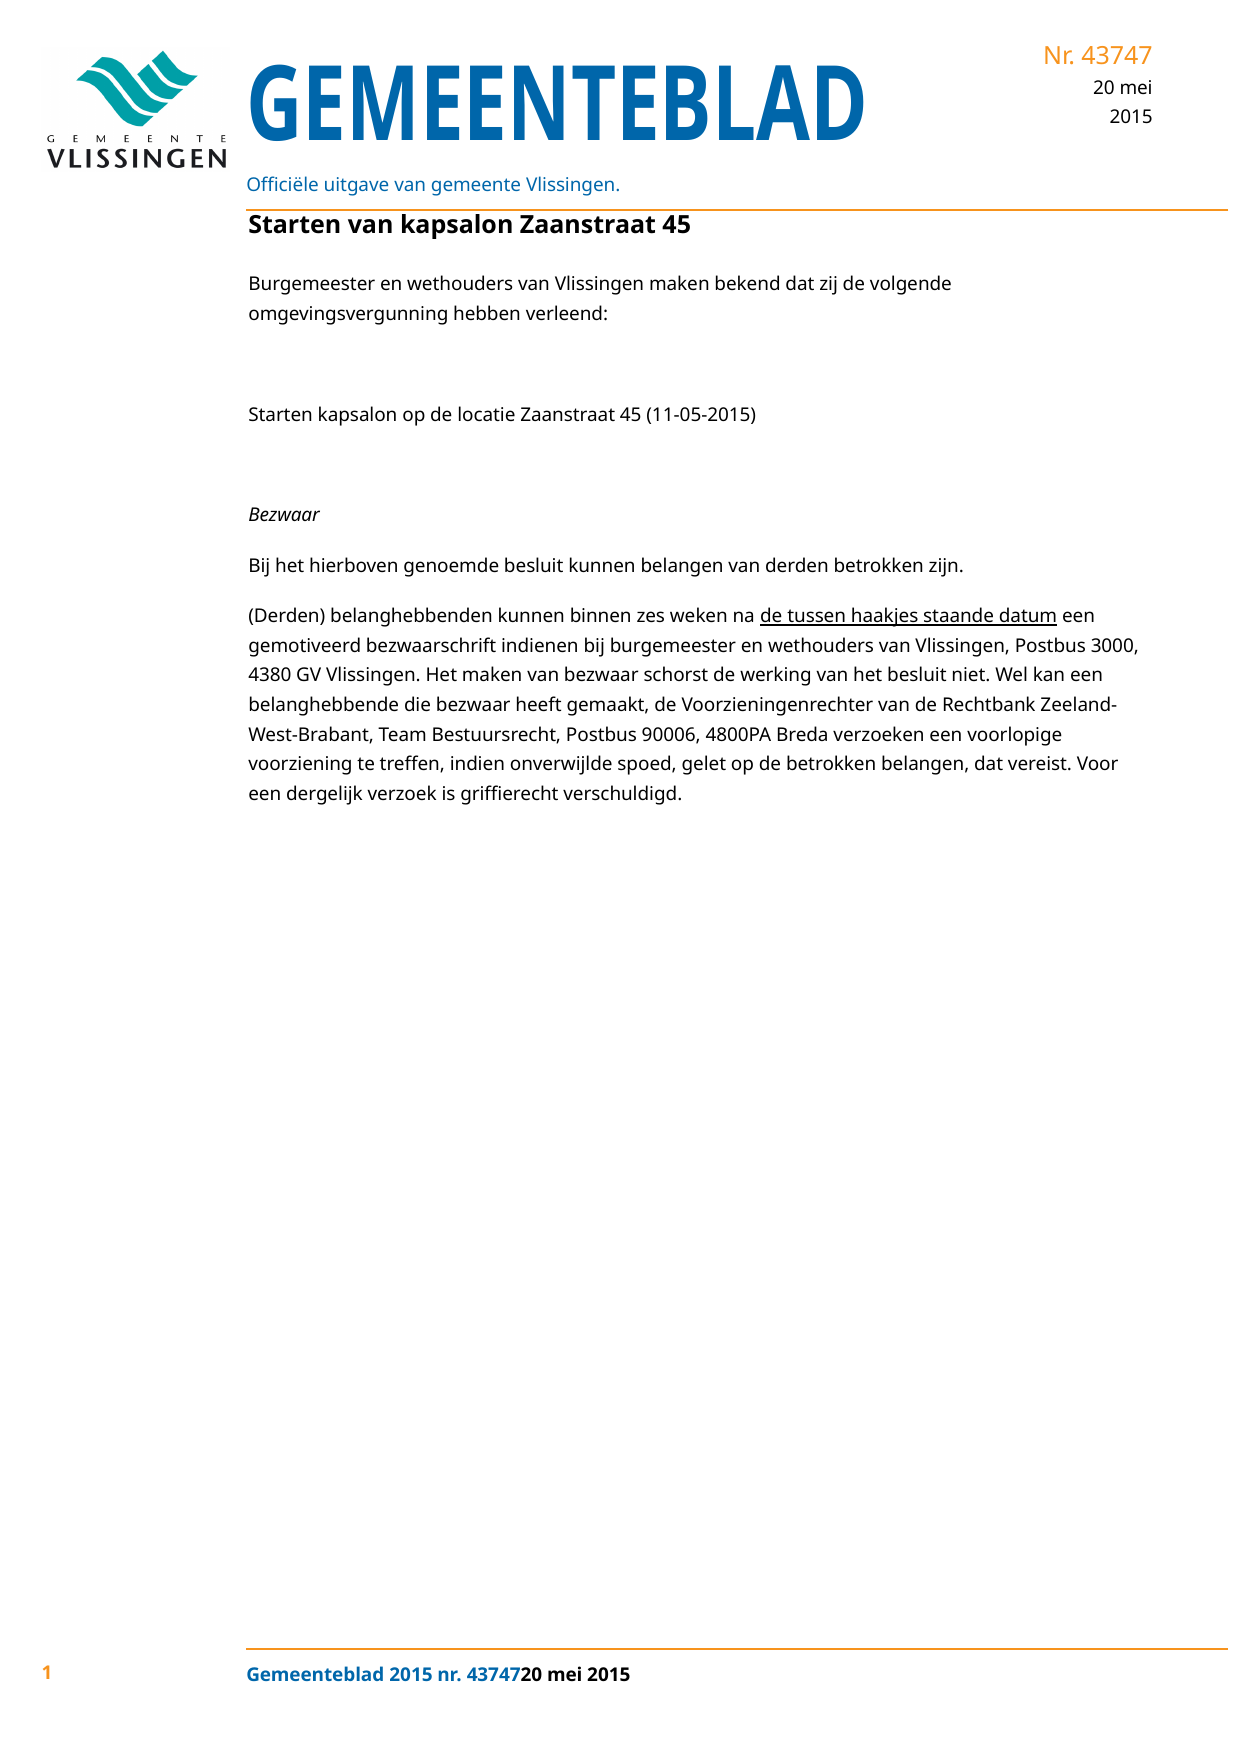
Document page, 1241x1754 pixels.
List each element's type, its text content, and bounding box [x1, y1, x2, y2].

text Starten van kapsalon Zaanstraat 45 [248, 211, 1152, 241]
text Burgemeester en wethouders van Vlissingen maken bekend dat zij de volgende omgevingsvergunning hebben verleend: [248, 270, 1152, 326]
picture [41, 47, 231, 172]
text (Derden) belanghebbenden kunnen binnen zes weken na de tussen haakjes staande datum een gemotiveerd bezwaarschrift indienen bij burgemeester en wethouders van Vlissingen, Postbus 3000, 4380 GV Vlissingen. Het maken van bezwaar schorst de werking van het besluit niet. Wel kan een belanghebbende die bezwaar heeft gemaakt, de Voorzieningenrechter van de Rechtbank Zeeland-West-Brabant, Team Bestuursrecht, Postbus 90006, 4800PA Breda verzoeken een voorlopige voorziening te treffen, indien onverwijlde spoed, gelet op de betrokken belangen, dat vereist. Voor een dergelijk verzoek is griffierecht verschuldigd. [248, 602, 1152, 806]
text Bij het hierboven genoemde besluit kunnen belangen van derden betrokken zijn. [248, 552, 1152, 578]
text Starten kapsalon op de locatie Zaanstraat 45 (11-05-2015) [248, 401, 1152, 426]
text Bezwaar [248, 502, 1152, 527]
